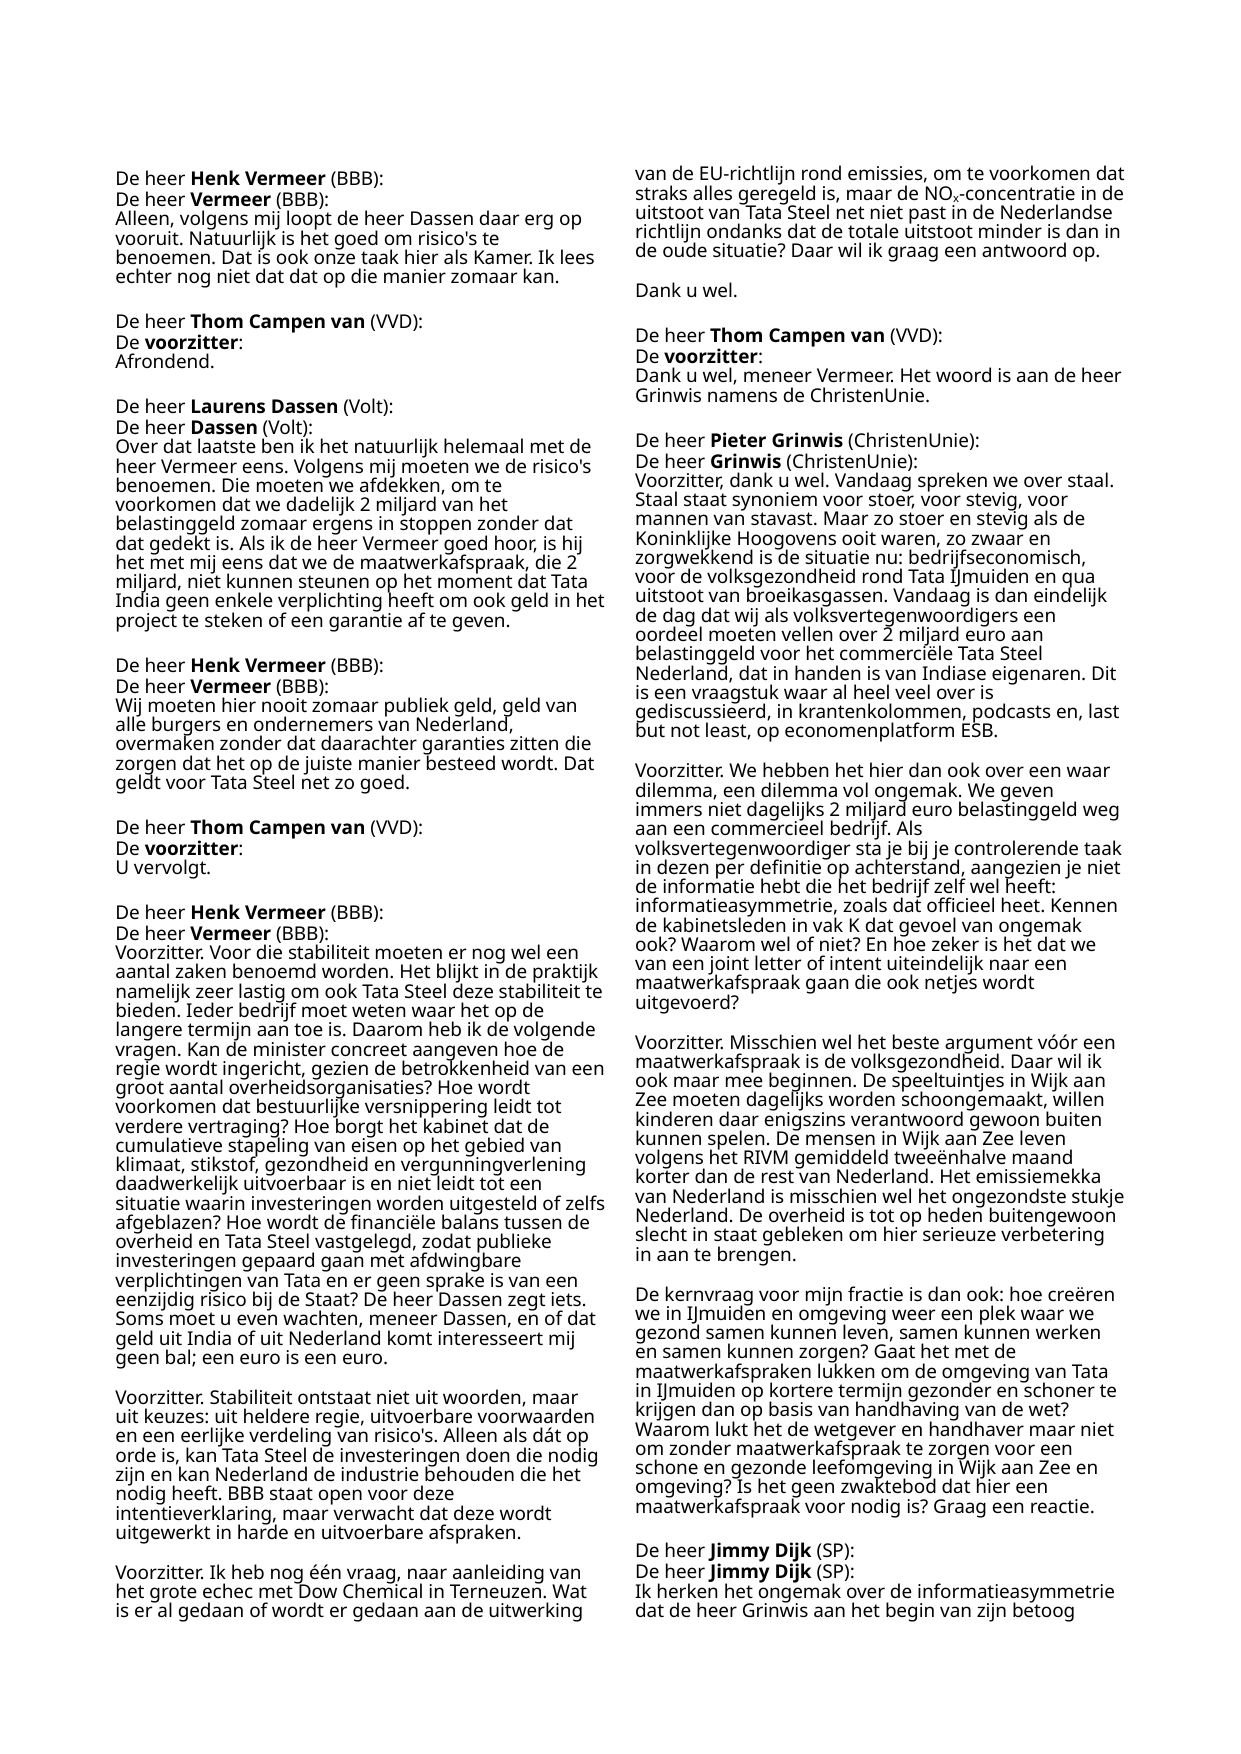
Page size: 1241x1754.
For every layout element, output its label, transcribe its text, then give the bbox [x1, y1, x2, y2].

text Voorzitter. Stabiliteit ontstaat niet uit woorden, maar uit keuzes: uit heldere regie, uitvoerbare voorwaarden en een eerlijke verdeling van risico's. Alleen als dát op orde is, kan Tata Steel de investeringen doen die nodig zijn en kan Nederland de industrie behouden die het nodig heeft. BBB staat open voor deze intentieverklaring, maar verwacht dat deze wordt uitgewerkt in harde en uitvoerbare afspraken. [115, 1389, 605, 1543]
text De heer Henk Vermeer (BBB): [115, 165, 605, 191]
text De heer Grinwis (ChristenUnie): [635, 453, 1125, 472]
text De heer Vermeer (BBB): [115, 678, 605, 697]
text De heer Henk Vermeer (BBB): [115, 652, 605, 678]
text De heer Vermeer (BBB): [115, 191, 605, 210]
text De voorzitter: [635, 348, 1125, 367]
text De heer Jimmy Dijk (SP): [635, 1563, 1125, 1583]
text De heer Thom Campen van (VVD): [635, 322, 1125, 348]
text Wij moeten hier nooit zomaar publiek geld, geld van alle burgers en ondernemers van Nederland, overmaken zonder dat daarachter garanties zitten die zorgen dat het op de juiste manier besteed wordt. Dat geldt voor Tata Steel net zo goed. [115, 697, 605, 793]
text De heer Henk Vermeer (BBB): [115, 899, 605, 925]
text De heer Laurens Dassen (Volt): [115, 393, 605, 419]
text Ik herken het ongemak over de informatieasymmetrie dat de heer Grinwis aan het begin van zijn betoog [635, 1583, 1125, 1621]
text De voorzitter: [115, 840, 605, 859]
text Voorzitter, dank u wel. Vandaag spreken we over staal. Staal staat synoniem voor stoer, voor stevig, voor mannen van stavast. Maar zo stoer en stevig als de Koninklijke Hoogovens ooit waren, zo zwaar en zorgwekkend is de situatie nu: bedrijfseconomisch, voor de volksgezondheid rond Tata IJmuiden en qua uitstoot van broeikasgassen. Vandaag is dan eindelijk de dag dat wij als volksvertegenwoordigers een oordeel moeten vellen over 2 miljard euro aan belastinggeld voor het commerciële Tata Steel Nederland, dat in handen is van Indiase eigenaren. Dit is een vraagstuk waar al heel veel over is gediscussieerd, in krantenkolommen, podcasts en, last but not least, op economenplatform ESB. [635, 472, 1125, 742]
text Over dat laatste ben ik het natuurlijk helemaal met de heer Vermeer eens. Volgens mij moeten we de risico's benoemen. Die moeten we afdekken, om te voorkomen dat we dadelijk 2 miljard van het belastinggeld zomaar ergens in stoppen zonder dat dat gedekt is. Als ik de heer Vermeer goed hoor, is hij het met mij eens dat we de maatwerkafspraak, die 2 miljard, niet kunnen steunen op het moment dat Tata India geen enkele verplichting heeft om ook geld in het project te steken of een garantie af te geven. [115, 438, 605, 631]
text De voorzitter: [115, 334, 605, 353]
text De heer Thom Campen van (VVD): [115, 814, 605, 840]
text Dank u wel, meneer Vermeer. Het woord is aan de heer Grinwis namens de ChristenUnie. [635, 367, 1125, 406]
text Alleen, volgens mij loopt de heer Dassen daar erg op vooruit. Natuurlijk is het goed om risico's te benoemen. Dat is ook onze taak hier als Kamer. Ik lees echter nog niet dat dat op die manier zomaar kan. [115, 210, 605, 287]
text Afrondend. [115, 353, 605, 372]
text U vervolgt. [115, 859, 605, 878]
text De heer Pieter Grinwis (ChristenUnie): [635, 427, 1125, 453]
text Voorzitter. Ik heb nog één vraag, naar aanleiding van het grote echec met Dow Chemical in Terneuzen. Wat is er al gedaan of wordt er gedaan aan de uitwerking [115, 1564, 605, 1622]
text Voorzitter. Misschien wel het beste argument vóór een maatwerkafspraak is de volksgezondheid. Daar wil ik ook maar mee beginnen. De speeltuintjes in Wijk aan Zee moeten dagelijks worden schoongemaakt, willen kinderen daar enigszins verantwoord gewoon buiten kunnen spelen. De mensen in Wijk aan Zee leven volgens het RIVM gemiddeld tweeënhalve maand korter dan de rest van Nederland. Het emissiemekka van Nederland is misschien wel het ongezondste stukje Nederland. De overheid is tot op heden buitengewoon slecht in staat gebleken om hier serieuze verbetering in aan te brengen. [635, 1034, 1125, 1265]
text De heer Jimmy Dijk (SP): [635, 1538, 1125, 1563]
text Voorzitter. Voor die stabiliteit moeten er nog wel een aantal zaken benoemd worden. Het blijkt in de praktijk namelijk zeer lastig om ook Tata Steel deze stabiliteit te bieden. Ieder bedrijf moet weten waar het op de langere termijn aan toe is. Daarom heb ik de volgende vragen. Kan de minister concreet aangeven hoe de regie wordt ingericht, gezien de betrokkenheid van een groot aantal overheidsorganisaties? Hoe wordt voorkomen dat bestuurlijke versnippering leidt tot verdere vertraging? Hoe borgt het kabinet dat de cumulatieve stapeling van eisen op het gebied van klimaat, stikstof, gezondheid en vergunningverlening daadwerkelijk uitvoerbaar is en niet leidt tot een situatie waarin investeringen worden uitgesteld of zelfs afgeblazen? Hoe wordt de financiële balans tussen de overheid en Tata Steel vastgelegd, zodat publieke investeringen gepaard gaan met afdwingbare verplichtingen van Tata en er geen sprake is van een eenzijdig risico bij de Staat? De heer Dassen zegt iets. Soms moet u even wachten, meneer Dassen, en of dat geld uit India of uit Nederland komt interesseert mij geen bal; een euro is een euro. [115, 944, 605, 1368]
text De kernvraag voor mijn fractie is dan ook: hoe creëren we in IJmuiden en omgeving weer een plek waar we gezond samen kunnen leven, samen kunnen werken en samen kunnen zorgen? Gaat het met de maatwerkafspraken lukken om de omgeving van Tata in IJmuiden op kortere termijn gezonder en schoner te krijgen dan op basis van handhaving van de wet? Waarom lukt het de wetgever en handhaver maar niet om zonder maatwerkafspraak te zorgen voor een schone en gezonde leefomgeving in Wijk aan Zee en omgeving? Is het geen zwaktebod dat hier een maatwerkafspraak voor nodig is? Graag een reactie. [635, 1286, 1125, 1517]
text Voorzitter. We hebben het hier dan ook over een waar dilemma, een dilemma vol ongemak. We geven immers niet dagelijks 2 miljard euro belastinggeld weg aan een commercieel bedrijf. Als volksvertegenwoordiger sta je bij je controlerende taak in dezen per definitie op achterstand, aangezien je niet de informatie hebt die het bedrijf zelf wel heeft: informatieasymmetrie, zoals dat officieel heet. Kennen de kabinetsleden in vak K dat gevoel van ongemak ook? Waarom wel of niet? En hoe zeker is het dat we van een joint letter of intent uiteindelijk naar een maatwerkafspraak gaan die ook netjes wordt uitgevoerd? [635, 762, 1125, 1013]
text van de EU-richtlijn rond emissies, om te voorkomen dat straks alles geregeld is, maar de NOx-concentratie in de uitstoot van Tata Steel net niet past in de Nederlandse richtlijn ondanks dat de totale uitstoot minder is dan in de oude situatie? Daar wil ik graag een antwoord op. [635, 165, 1125, 262]
text De heer Dassen (Volt): [115, 419, 605, 438]
text Dank u wel. [635, 282, 1125, 302]
text De heer Vermeer (BBB): [115, 925, 605, 944]
text De heer Thom Campen van (VVD): [115, 308, 605, 334]
